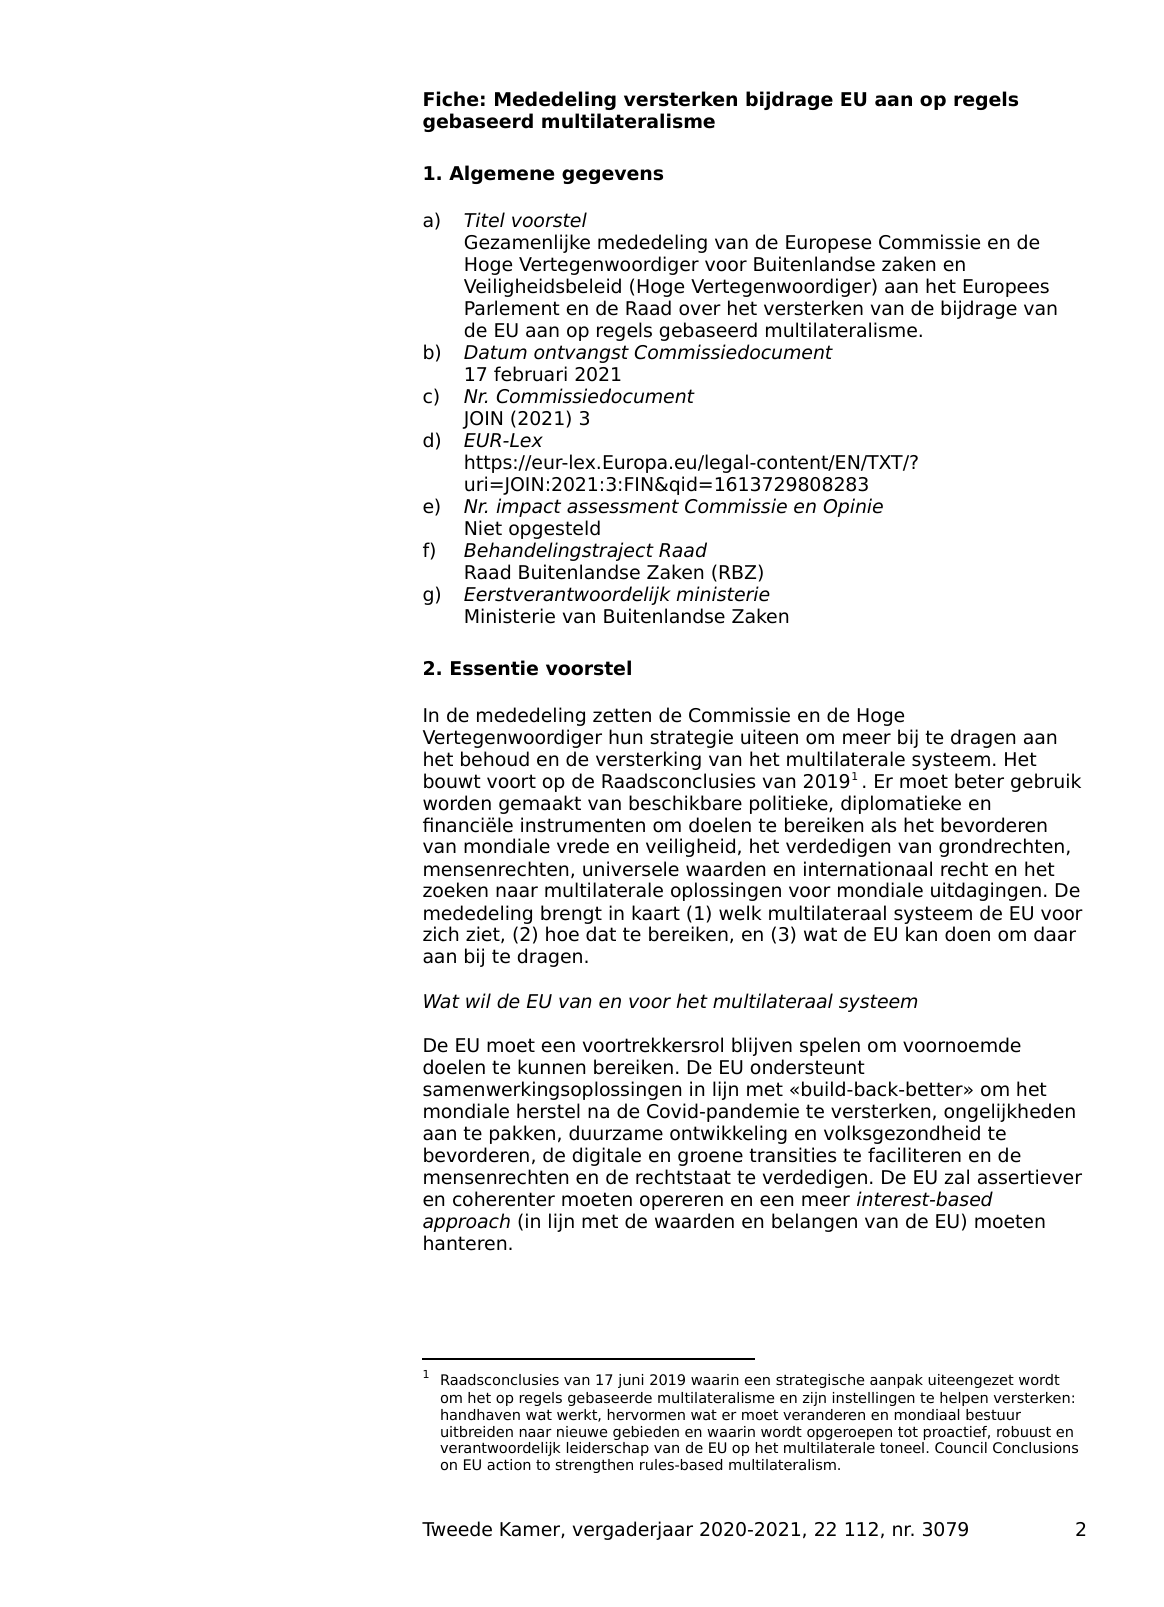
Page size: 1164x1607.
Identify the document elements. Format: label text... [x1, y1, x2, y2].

text g) Eerstverantwoordelijk ministerie [422, 584, 1087, 606]
text JOIN (2021) 3 [464, 408, 1087, 430]
text Raadsconclusies van 17 juni 2019 waarin een strategische aanpak uiteengezet wordt om het op regels gebaseerde multilateralisme en zijn instellingen te helpen versterken: handhaven wat werkt, hervormen wat er moet veranderen en mondiaal bestuur uitbreiden naar nieuwe gebieden en waarin wordt opgeroepen tot proactief, robuust en verantwoordelijk leiderschap van de EU op het multilaterale toneel. Council Conclusions on EU action to strengthen rules-based multilateralism. [422, 1368, 1087, 1474]
text https://eur-lex.Europa.eu/legal-content/EN/TXT/?uri=JOIN:2021:3:FIN&qid=1613729808283 [464, 452, 1087, 496]
text Niet opgesteld [464, 518, 1087, 540]
text De EU moet een voortrekkersrol blijven spelen om voornoemde doelen te kunnen bereiken. De EU ondersteunt samenwerkingsoplossingen in lijn met «build-back-better» om het mondiale herstel na de Covid-pandemie te versterken, ongelijkheden aan te pakken, duurzame ontwikkeling en volksgezondheid te bevorderen, de digitale en groene transities te faciliteren en de mensenrechten en de rechtstaat te verdedigen. De EU zal assertiever en coherenter moeten opereren en een meer interest-based approach (in lijn met de waarden en belangen van de EU) moeten hanteren. [422, 1035, 1087, 1254]
subtitle Fiche: Mededeling versterken bijdrage EU aan op regels gebaseerd multilateralisme [422, 89, 1087, 133]
subtitle 1. Algemene gegevens [422, 163, 1087, 185]
subtitle Wat wil de EU van en voor het multilateraal systeem [422, 991, 1087, 1012]
text c) Nr. Commissiedocument [422, 386, 1087, 408]
text Raad Buitenlandse Zaken (RBZ) [464, 562, 1087, 584]
subtitle 2. Essentie voorstel [422, 658, 1087, 679]
text e) Nr. impact assessment Commissie en Opinie [422, 496, 1087, 518]
text a) Titel voorstel [422, 210, 1087, 232]
text 17 februari 2021 [464, 364, 1087, 386]
text Ministerie van Buitenlandse Zaken [464, 606, 1087, 628]
text b) Datum ontvangst Commissiedocument [422, 342, 1087, 364]
text f) Behandelingstraject Raad [422, 540, 1087, 562]
text d) EUR-Lex [422, 430, 1087, 452]
text In de mededeling zetten de Commissie en de Hoge Vertegenwoordiger hun strategie uiteen om meer bij te dragen aan het behoud en de versterking van het multilaterale systeem. Het bouwt voort op de Raadsconclusies van 2019. Er moet beter gebruik worden gemaakt van beschikbare politieke, diplomatieke en financiële instrumenten om doelen te bereiken als het bevorderen van mondiale vrede en veiligheid, het verdedigen van grondrechten, mensenrechten, universele waarden en internationaal recht en het zoeken naar multilaterale oplossingen voor mondiale uitdagingen. De mededeling brengt in kaart (1) welk multilateraal systeem de EU voor zich ziet, (2) hoe dat te bereiken, en (3) wat de EU kan doen om daar aan bij te dragen. [422, 704, 1087, 968]
text Gezamenlijke mededeling van de Europese Commissie en de Hoge Vertegenwoordiger voor Buitenlandse zaken en Veiligheidsbeleid (Hoge Vertegenwoordiger) aan het Europees Parlement en de Raad over het versterken van de bijdrage van de EU aan op regels gebaseerd multilateralisme. [464, 232, 1087, 342]
